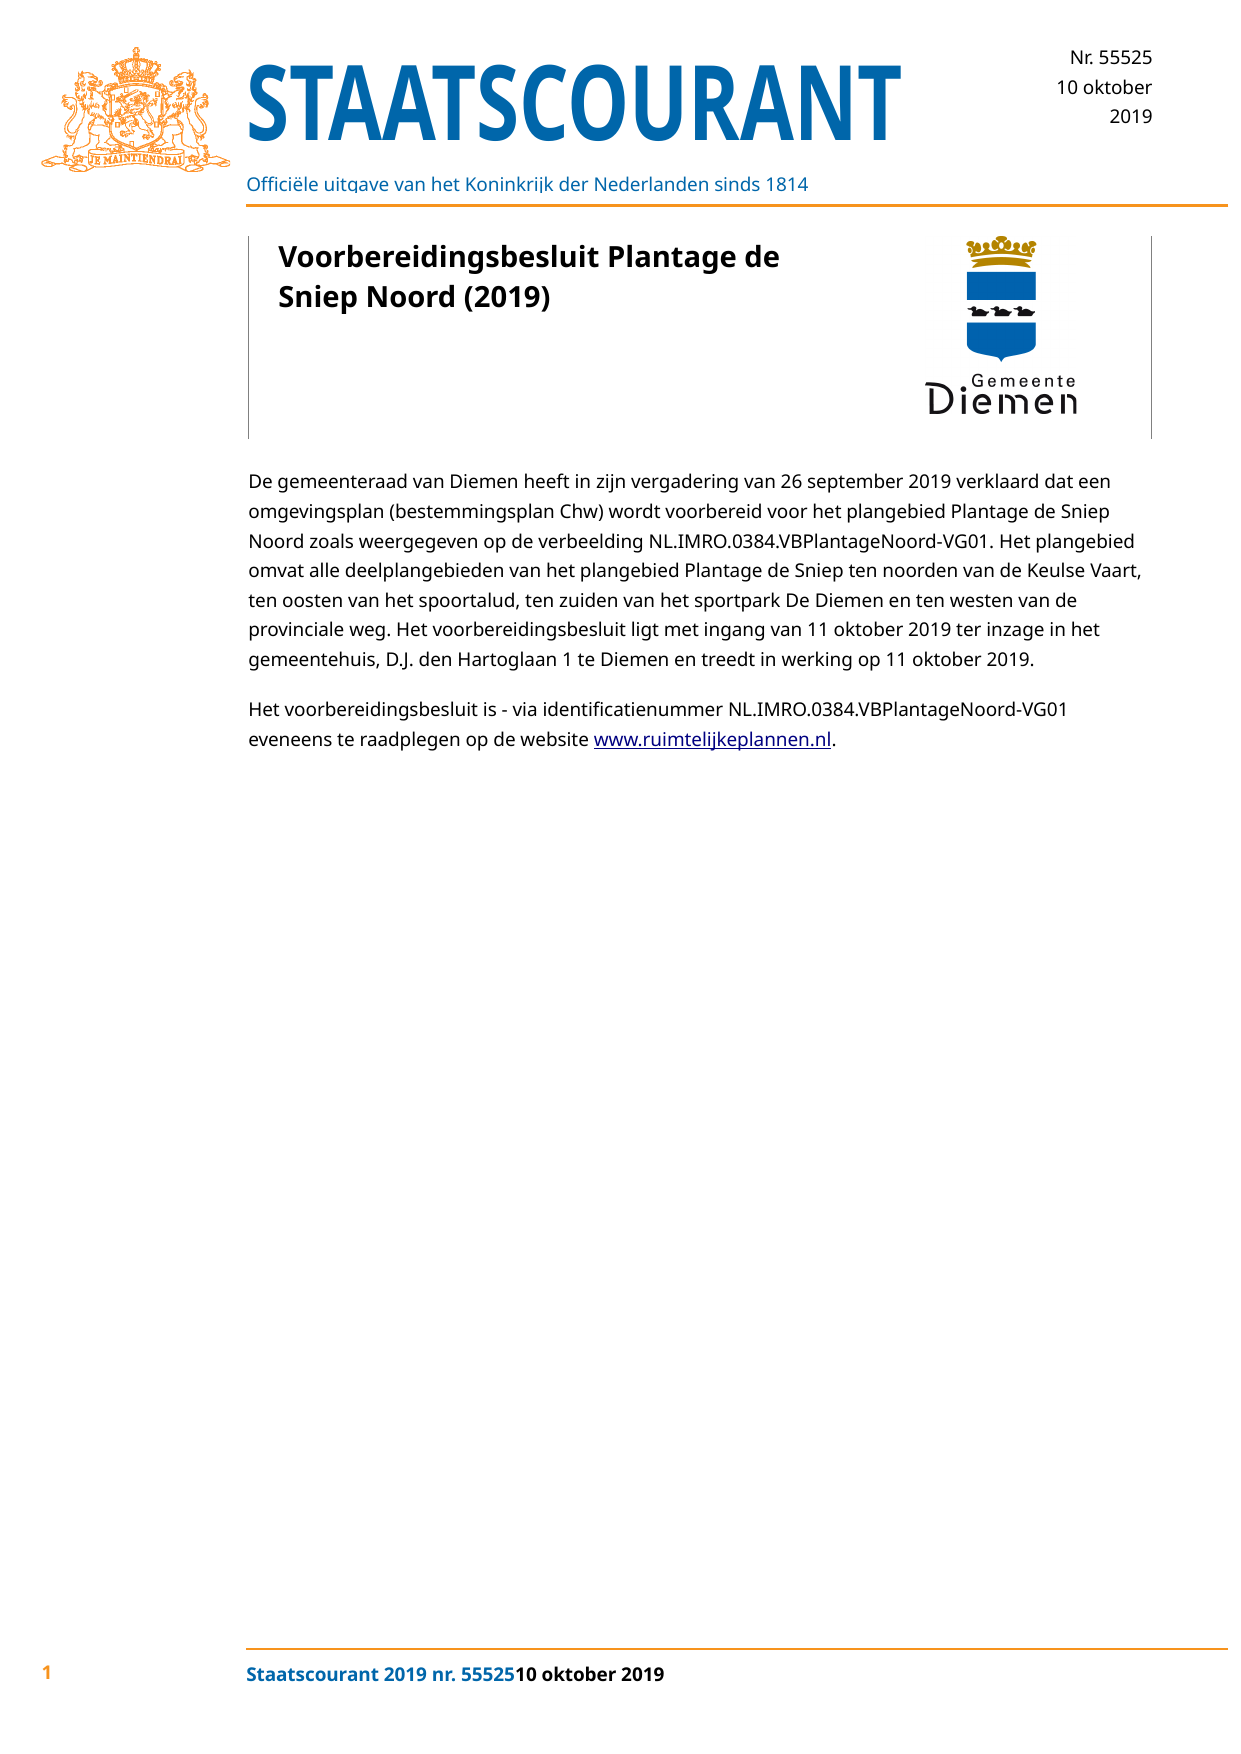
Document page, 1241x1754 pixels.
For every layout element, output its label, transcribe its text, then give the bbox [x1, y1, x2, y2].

picture [925, 236, 1077, 414]
text Het voorbereidingsbesluit is - via identificatienummer NL.IMRO.0384.VBPlantageNoord-VG01 eveneens te raadplegen op de website www.ruimtelijkeplannen.nl. [248, 697, 1152, 752]
text De gemeenteraad van Diemen heeft in zijn vergadering van 26 september 2019 verklaard dat een omgevingsplan (bestemmingsplan Chw) wordt voorbereid voor het plangebied Plantage de Sniep Noord zoals weergegeven op de verbeelding NL.IMRO.0384.VBPlantageNoord-VG01. Het plangebied omvat alle deelplangebieden van het plangebied Plantage de Sniep ten noorden van de Keulse Vaart, ten oosten van het spoortalud, ten zuiden van het sportpark De Diemen en ten westen van de provinciale weg. Het voorbereidingsbesluit ligt met ingang van 11 oktober 2019 ter inzage in het gemeentehuis, D.J. den Hartoglaan 1 te Diemen en treedt in werking op 11 oktober 2019. [248, 469, 1152, 672]
table_header Voorbereidingsbesluit Plantage de Sniep Noord (2019) [249, 236, 850, 439]
table_header [850, 414, 1151, 439]
table_header [1077, 236, 1151, 413]
picture [41, 47, 231, 172]
table_header [850, 236, 925, 413]
